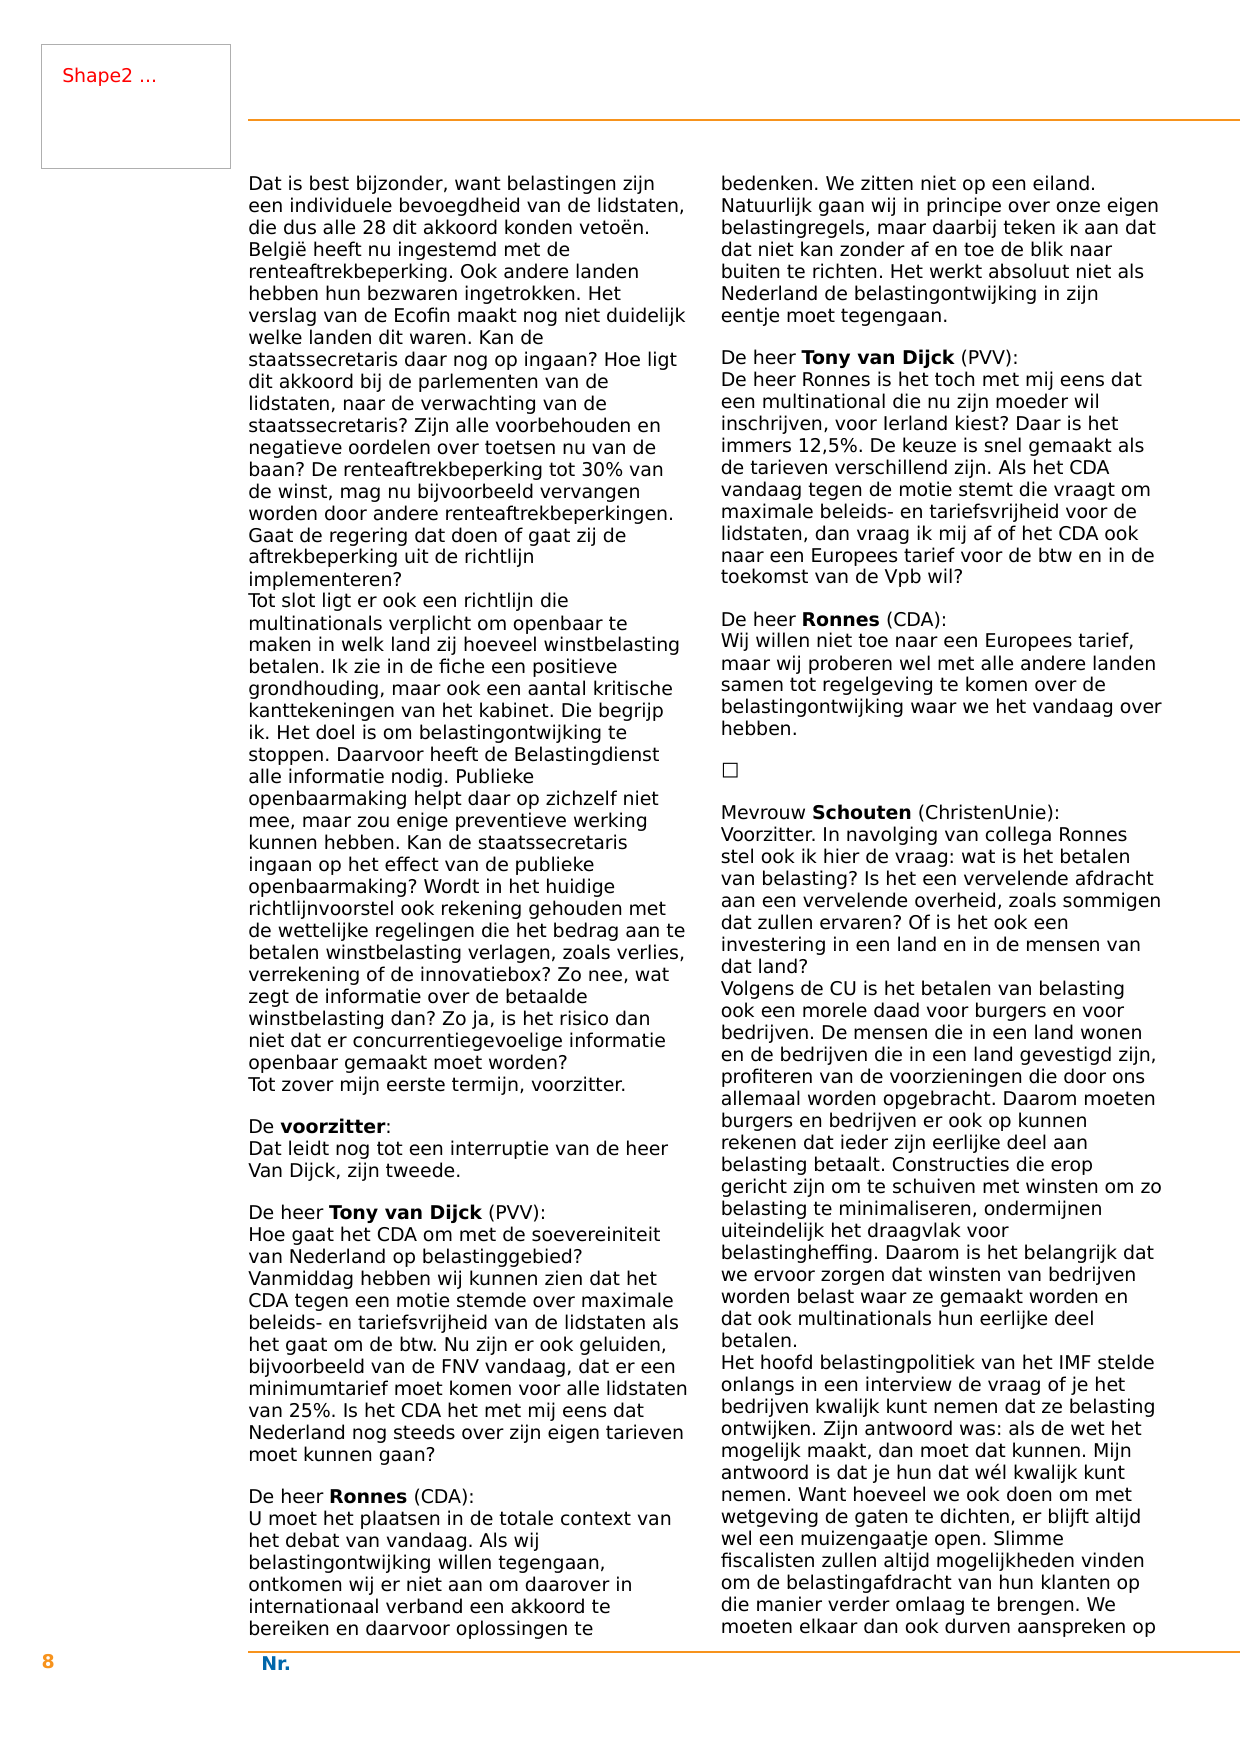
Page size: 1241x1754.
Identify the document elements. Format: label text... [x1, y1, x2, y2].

text Tot zover mijn eerste termijn, voorzitter. [248, 1074, 691, 1096]
text Het hoofd belastingpolitiek van het IMF stelde onlangs in een interview de vraag of je het bedrijven kwalijk kunt nemen dat ze belasting ontwijken. Zijn antwoord was: als de wet het mogelijk maakt, dan moet dat kunnen. Mijn antwoord is dat je hun dat wél kwalijk kunt nemen. Want hoeveel we ook doen om met wetgeving de gaten te dichten, er blijft altijd wel een muizengaatje open. Slimme fiscalisten zullen altijd mogelijkheden vinden om de belastingafdracht van hun klanten op die manier verder omlaag te brengen. We moeten elkaar dan ook durven aanspreken op [721, 1352, 1163, 1637]
text De heer Ronnes (CDA): [248, 1486, 691, 1508]
text Tot slot ligt er ook een richtlijn die multinationals verplicht om openbaar te maken in welk land zij hoeveel winstbelasting betalen. Ik zie in de fiche een positieve grondhouding, maar ook een aantal kritische kanttekeningen van het kabinet. Die begrijp ik. Het doel is om belastingontwijking te stoppen. Daarvoor heeft de Belastingdienst alle informatie nodig. Publieke openbaarmaking helpt daar op zichzelf niet mee, maar zou enige preventieve werking kunnen hebben. Kan de staatssecretaris ingaan op het effect van de publieke openbaarmaking? Wordt in het huidige richtlijnvoorstel ook rekening gehouden met de wettelijke regelingen die het bedrag aan te betalen winstbelasting verlagen, zoals verlies, verrekening of de innovatiebox? Zo nee, wat zegt de informatie over de betaalde winstbelasting dan? Zo ja, is het risico dan niet dat er concurrentiegevoelige informatie openbaar gemaakt moet worden? [248, 590, 691, 1074]
text Hoe gaat het CDA om met de soevereiniteit van Nederland op belastinggebied? Vanmiddag hebben wij kunnen zien dat het CDA tegen een motie stemde over maximale beleids- en tariefsvrijheid van de lidstaten als het gaat om de btw. Nu zijn er ook geluiden, bijvoorbeeld van de FNV vandaag, dat er een minimumtarief moet komen voor alle lidstaten van 25%. Is het CDA het met mij eens dat Nederland nog steeds over zijn eigen tarieven moet kunnen gaan? [248, 1224, 691, 1466]
text Dat leidt nog tot een interruptie van de heer Van Dijck, zijn tweede. [248, 1138, 691, 1182]
text De heer Ronnes (CDA): [721, 608, 1163, 630]
text ⬜ [721, 760, 1163, 782]
text U moet het plaatsen in de totale context van het debat van vandaag. Als wij belastingontwijking willen tegengaan, ontkomen wij er niet aan om daarover in internationaal verband een akkoord te bereiken en daarvoor oplossingen te [248, 1508, 691, 1639]
text bedenken. We zitten niet op een eiland. Natuurlijk gaan wij in principe over onze eigen belastingregels, maar daarbij teken ik aan dat dat niet kan zonder af en toe de blik naar buiten te richten. Het werkt absoluut niet als Nederland de belastingontwijking in zijn eentje moet tegengaan. [721, 173, 1163, 327]
text Mevrouw Schouten (ChristenUnie): [721, 802, 1163, 824]
text De heer Tony van Dijck (PVV): [248, 1202, 691, 1224]
text De heer Ronnes is het toch met mij eens dat een multinational die nu zijn moeder wil inschrijven, voor Ierland kiest? Daar is het immers 12,5%. De keuze is snel gemaakt als de tarieven verschillend zijn. Als het CDA vandaag tegen de motie stemt die vraagt om maximale beleids- en tariefsvrijheid voor de lidstaten, dan vraag ik mij af of het CDA ook naar een Europees tarief voor de btw en in de toekomst van de Vpb wil? [721, 369, 1163, 588]
text De heer Tony van Dijck (PVV): [721, 347, 1163, 369]
text Volgens de CU is het betalen van belasting ook een morele daad voor burgers en voor bedrijven. De mensen die in een land wonen en de bedrijven die in een land gevestigd zijn, profiteren van de voorzieningen die door ons allemaal worden opgebracht. Daarom moeten burgers en bedrijven er ook op kunnen rekenen dat ieder zijn eerlijke deel aan belasting betaalt. Constructies die erop gericht zijn om te schuiven met winsten om zo belasting te minimaliseren, ondermijnen uiteindelijk het draagvlak voor belastingheffing. Daarom is het belangrijk dat we ervoor zorgen dat winsten van bedrijven worden belast waar ze gemaakt worden en dat ook multinationals hun eerlijke deel betalen. [721, 978, 1163, 1352]
text Wij willen niet toe naar een Europees tarief, maar wij proberen wel met alle andere landen samen tot regelgeving te komen over de belastingontwijking waar we het vandaag over hebben. [721, 630, 1163, 740]
text De voorzitter: [248, 1116, 691, 1138]
text Voorzitter. In navolging van collega Ronnes stel ook ik hier de vraag: wat is het betalen van belasting? Is het een vervelende afdracht aan een vervelende overheid, zoals sommigen dat zullen ervaren? Of is het ook een investering in een land en in de mensen van dat land? [721, 824, 1163, 978]
text Dat is best bijzonder, want belastingen zijn een individuele bevoegdheid van de lidstaten, die dus alle 28 dit akkoord konden vetoën. België heeft nu ingestemd met de renteaftrekbeperking. Ook andere landen hebben hun bezwaren ingetrokken. Het verslag van de Ecofin maakt nog niet duidelijk welke landen dit waren. Kan de staatssecretaris daar nog op ingaan? Hoe ligt dit akkoord bij de parlementen van de lidstaten, naar de verwachting van de staatssecretaris? Zijn alle voorbehouden en negatieve oordelen over toetsen nu van de baan? De renteaftrekbeperking tot 30% van de winst, mag nu bijvoorbeeld vervangen worden door andere renteaftrekbeperkingen. Gaat de regering dat doen of gaat zij de aftrekbeperking uit de richtlijn implementeren? [248, 173, 691, 590]
